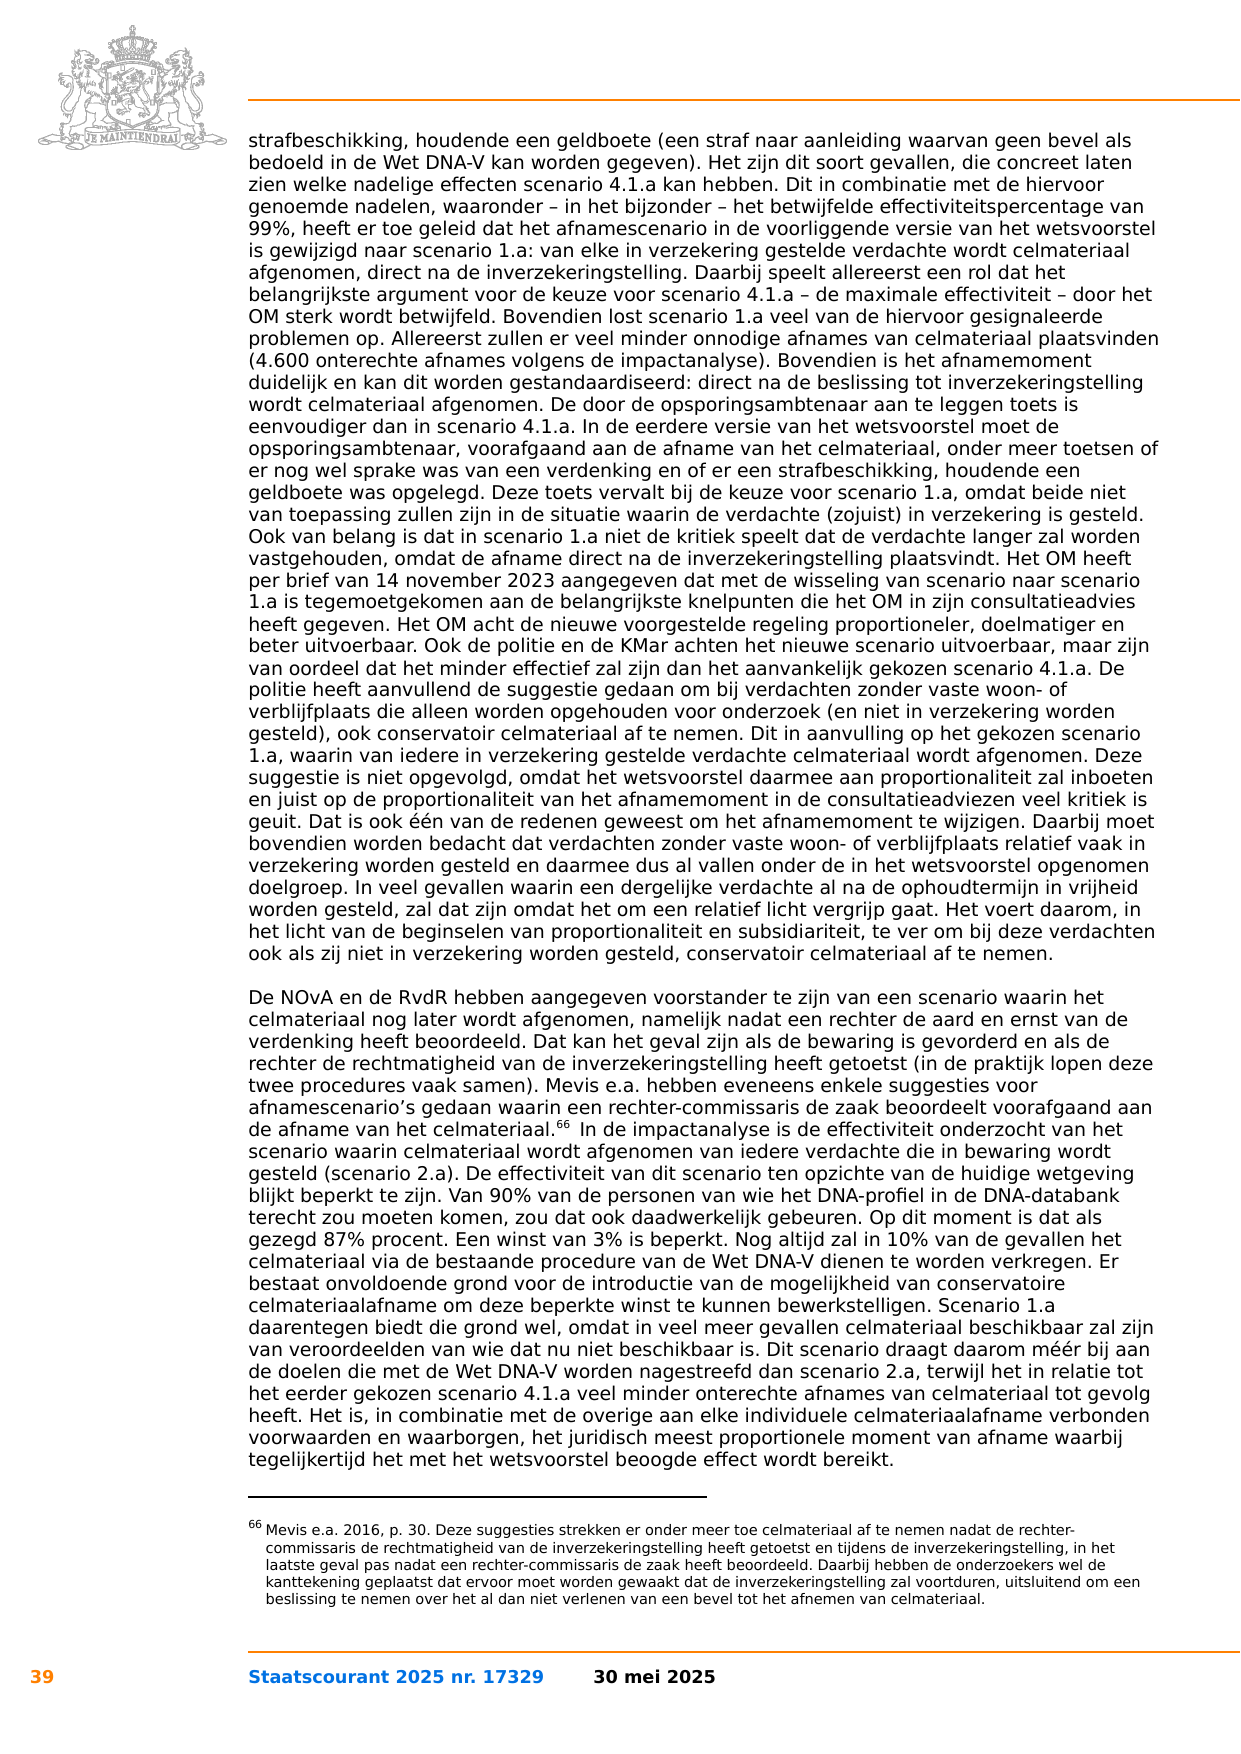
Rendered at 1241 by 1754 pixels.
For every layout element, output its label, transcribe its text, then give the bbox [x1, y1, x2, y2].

text Mevis e.a. 2016, p. 30. Deze suggesties strekken er onder meer toe celmateriaal af te nemen nadat de rechter-commissaris de rechtmatigheid van de inverzekeringstelling heeft getoetst en tijdens de inverzekeringstelling, in het laatste geval pas nadat een rechter-commissaris de zaak heeft beoordeeld. Daarbij hebben de onderzoekers wel de kanttekening geplaatst dat ervoor moet worden gewaakt dat de inverzekeringstelling zal voortduren, uitsluitend om een beslissing te nemen over het al dan niet verlenen van een bevel tot het afnemen van celmateriaal. [248, 1518, 1163, 1608]
text strafbeschikking, houdende een geldboete (een straf naar aanleiding waarvan geen bevel als bedoeld in de Wet DNA-V kan worden gegeven). Het zijn dit soort gevallen, die concreet laten zien welke nadelige effecten scenario 4.1.a kan hebben. Dit in combinatie met de hiervoor genoemde nadelen, waaronder – in het bijzonder – het betwijfelde effectiviteitspercentage van 99%, heeft er toe geleid dat het afnamescenario in de voorliggende versie van het wetsvoorstel is gewijzigd naar scenario 1.a: van elke in verzekering gestelde verdachte wordt celmateriaal afgenomen, direct na de inverzekeringstelling. Daarbij speelt allereerst een rol dat het belangrijkste argument voor de keuze voor scenario 4.1.a – de maximale effectiviteit – door het OM sterk wordt betwijfeld. Bovendien lost scenario 1.a veel van de hiervoor gesignaleerde problemen op. Allereerst zullen er veel minder onnodige afnames van celmateriaal plaatsvinden (4.600 onterechte afnames volgens de impactanalyse). Bovendien is het afnamemoment duidelijk en kan dit worden gestandaardiseerd: direct na de beslissing tot inverzekeringstelling wordt celmateriaal afgenomen. De door de opsporingsambtenaar aan te leggen toets is eenvoudiger dan in scenario 4.1.a. In de eerdere versie van het wetsvoorstel moet de opsporingsambtenaar, voorafgaand aan de afname van het celmateriaal, onder meer toetsen of er nog wel sprake was van een verdenking en of er een strafbeschikking, houdende een geldboete was opgelegd. Deze toets vervalt bij de keuze voor scenario 1.a, omdat beide niet van toepassing zullen zijn in de situatie waarin de verdachte (zojuist) in verzekering is gesteld. Ook van belang is dat in scenario 1.a niet de kritiek speelt dat de verdachte langer zal worden vastgehouden, omdat de afname direct na de inverzekeringstelling plaatsvindt. Het OM heeft per brief van 14 november 2023 aangegeven dat met de wisseling van scenario naar scenario 1.a is tegemoetgekomen aan de belangrijkste knelpunten die het OM in zijn consultatieadvies heeft gegeven. Het OM acht de nieuwe voorgestelde regeling proportioneler, doelmatiger en beter uitvoerbaar. Ook de politie en de KMar achten het nieuwe scenario uitvoerbaar, maar zijn van oordeel dat het minder effectief zal zijn dan het aanvankelijk gekozen scenario 4.1.a. De politie heeft aanvullend de suggestie gedaan om bij verdachten zonder vaste woon- of verblijfplaats die alleen worden opgehouden voor onderzoek (en niet in verzekering worden gesteld), ook conservatoir celmateriaal af te nemen. Dit in aanvulling op het gekozen scenario 1.a, waarin van iedere in verzekering gestelde verdachte celmateriaal wordt afgenomen. Deze suggestie is niet opgevolgd, omdat het wetsvoorstel daarmee aan proportionaliteit zal inboeten en juist op de proportionaliteit van het afnamemoment in de consultatieadviezen veel kritiek is geuit. Dat is ook één van de redenen geweest om het afnamemoment te wijzigen. Daarbij moet bovendien worden bedacht dat verdachten zonder vaste woon- of verblijfplaats relatief vaak in verzekering worden gesteld en daarmee dus al vallen onder de in het wetsvoorstel opgenomen doelgroep. In veel gevallen waarin een dergelijke verdachte al na de ophoudtermijn in vrijheid worden gesteld, zal dat zijn omdat het om een relatief licht vergrijp gaat. Het voert daarom, in het licht van de beginselen van proportionaliteit en subsidiariteit, te ver om bij deze verdachten ook als zij niet in verzekering worden gesteld, conservatoir celmateriaal af te nemen. [248, 130, 1163, 965]
picture [38, 25, 227, 150]
text De NOvA en de RvdR hebben aangegeven voorstander te zijn van een scenario waarin het celmateriaal nog later wordt afgenomen, namelijk nadat een rechter de aard en ernst van de verdenking heeft beoordeeld. Dat kan het geval zijn als de bewaring is gevorderd en als de rechter de rechtmatigheid van de inverzekeringstelling heeft getoetst (in de praktijk lopen deze twee procedures vaak samen). Mevis e.a. hebben eveneens enkele suggesties voor afnamescenario’s gedaan waarin een rechter-commissaris de zaak beoordeelt voorafgaand aan de afname van het celmateriaal. In de impactanalyse is de effectiviteit onderzocht van het scenario waarin celmateriaal wordt afgenomen van iedere verdachte die in bewaring wordt gesteld (scenario 2.a). De effectiviteit van dit scenario ten opzichte van de huidige wetgeving blijkt beperkt te zijn. Van 90% van de personen van wie het DNA-profiel in de DNA-databank terecht zou moeten komen, zou dat ook daadwerkelijk gebeuren. Op dit moment is dat als gezegd 87% procent. Een winst van 3% is beperkt. Nog altijd zal in 10% van de gevallen het celmateriaal via de bestaande procedure van de Wet DNA-V dienen te worden verkregen. Er bestaat onvoldoende grond voor de introductie van de mogelijkheid van conservatoire celmateriaalafname om deze beperkte winst te kunnen bewerkstelligen. Scenario 1.a daarentegen biedt die grond wel, omdat in veel meer gevallen celmateriaal beschikbaar zal zijn van veroordeelden van wie dat nu niet beschikbaar is. Dit scenario draagt daarom méér bij aan de doelen die met de Wet DNA-V worden nagestreefd dan scenario 2.a, terwijl het in relatie tot het eerder gekozen scenario 4.1.a veel minder onterechte afnames van celmateriaal tot gevolg heeft. Het is, in combinatie met de overige aan elke individuele celmateriaalafname verbonden voorwaarden en waarborgen, het juridisch meest proportionele moment van afname waarbij tegelijkertijd het met het wetsvoorstel beoogde effect wordt bereikt. [248, 987, 1163, 1471]
